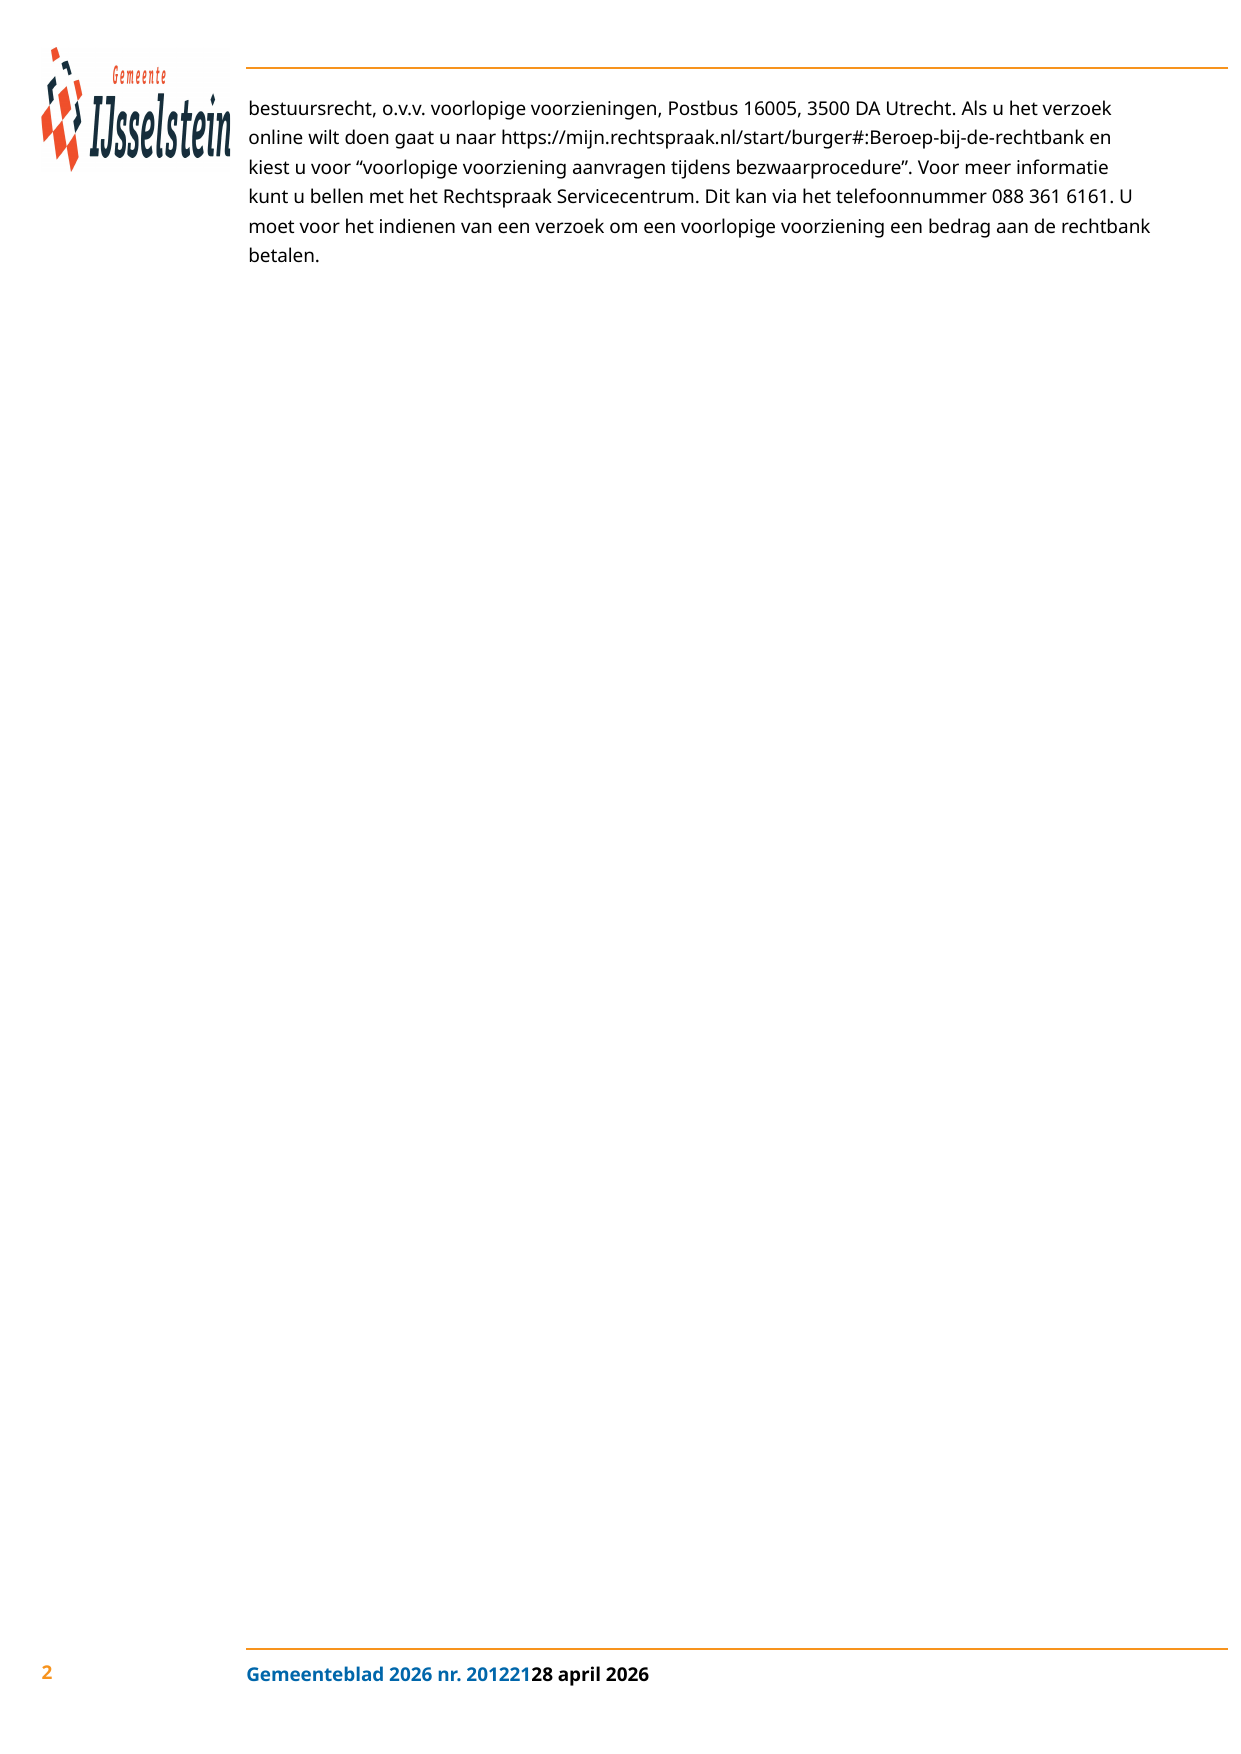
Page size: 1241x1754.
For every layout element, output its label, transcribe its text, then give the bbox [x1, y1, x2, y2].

text bestuursrecht, o.v.v. voorlopige voorzieningen, Postbus 16005, 3500 DA Utrecht. Als u het verzoek online wilt doen gaat u naar https://mijn.rechtspraak.nl/start/burger#:Beroep-bij-de-rechtbank en kiest u voor “voorlopige voorziening aanvragen tijdens bezwaarprocedure”. Voor meer informatie kunt u bellen met het Rechtspraak Servicecentrum. Dit kan via het telefoonnummer 088 361 6161. U moet voor het indienen van een verzoek om een voorlopige voorziening een bedrag aan de rechtbank betalen. [248, 95, 1152, 268]
picture [41, 47, 231, 172]
